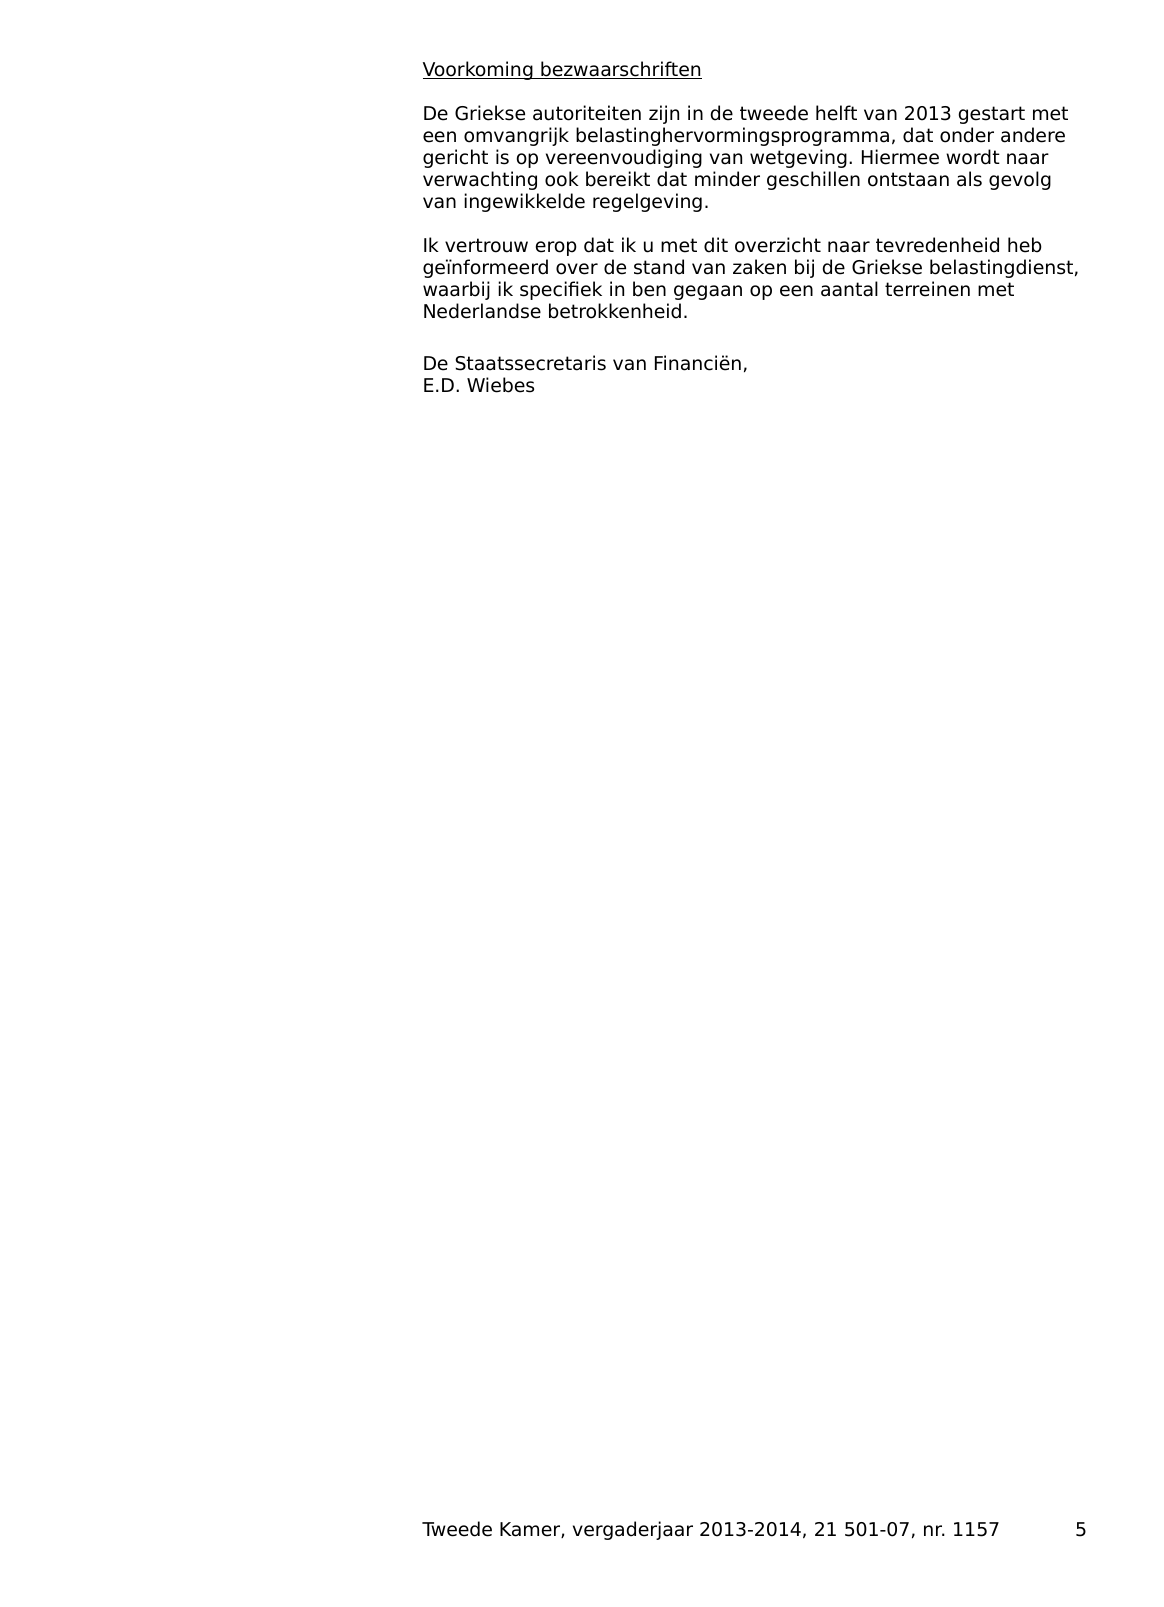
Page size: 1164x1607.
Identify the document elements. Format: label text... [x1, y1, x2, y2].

subtitle Voorkoming bezwaarschriften [422, 59, 1087, 81]
text Ik vertrouw erop dat ik u met dit overzicht naar tevredenheid heb geïnformeerd over de stand van zaken bij de Griekse belastingdienst, waarbij ik specifiek in ben gegaan op een aantal terreinen met Nederlandse betrokkenheid. [422, 235, 1087, 323]
text De Griekse autoriteiten zijn in de tweede helft van 2013 gestart met een omvangrijk belastinghervormingsprogramma, dat onder andere gericht is op vereenvoudiging van wetgeving. Hiermee wordt naar verwachting ook bereikt dat minder geschillen ontstaan als gevolg van ingewikkelde regelgeving. [422, 103, 1087, 213]
text De Staatssecretaris van Financiën, E.D. Wiebes [422, 353, 1087, 397]
